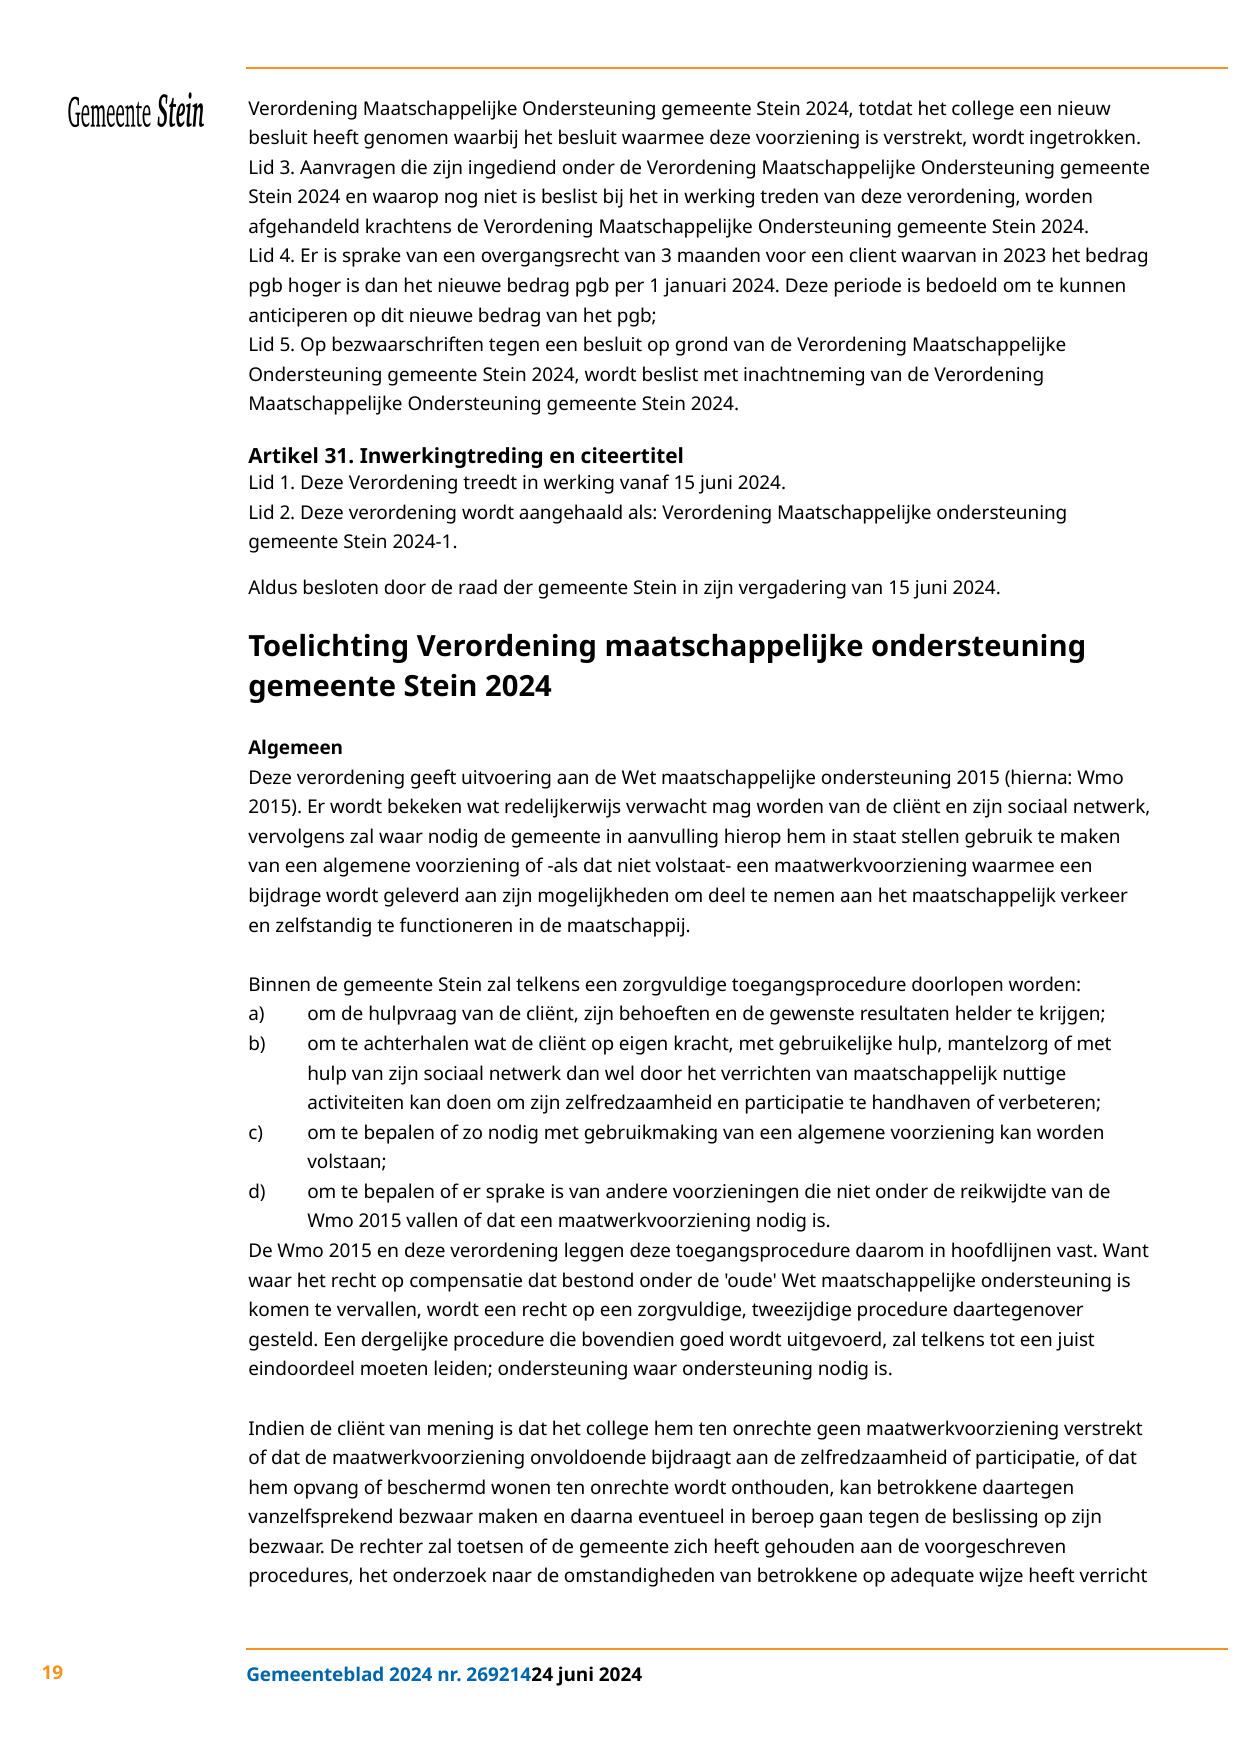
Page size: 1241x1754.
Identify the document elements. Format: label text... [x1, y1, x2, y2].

text Algemeen [248, 734, 1152, 760]
text Lid 2. Deze verordening wordt aangehaald als: Verordening Maatschappelijke ondersteuning gemeente Stein 2024-1. [248, 499, 1152, 554]
text Indien de cliënt van mening is dat het college hem ten onrechte geen maatwerkvoorziening verstrekt of dat de maatwerkvoorziening onvoldoende bijdraagt aan de zelfredzaamheid of participatie, of dat hem opvang of beschermd wonen ten onrechte wordt onthouden, kan betrokkene daartegen vanzelfsprekend bezwaar maken en daarna eventueel in beroep gaan tegen de beslissing op zijn bezwaar. De rechter zal toetsen of de gemeente zich heeft gehouden aan de voorgeschreven procedures, het onderzoek naar de omstandigheden van betrokkene op adequate wijze heeft verricht [248, 1415, 1152, 1588]
list om te bepalen of zo nodig met gebruikmaking van een algemene voorziening kan worden volstaan; [248, 1119, 1152, 1174]
text Lid 1. Deze Verordening treedt in werking vanaf 15 juni 2024. [248, 469, 1152, 495]
text Lid 4. Er is sprake van een overgangsrecht van 3 maanden voor een client waarvan in 2023 het bedrag pgb hoger is dan het nieuwe bedrag pgb per 1 januari 2024. Deze periode is bedoeld om te kunnen anticiperen op dit nieuwe bedrag van het pgb; [248, 243, 1152, 328]
picture [41, 47, 231, 172]
text Lid 3. Aanvragen die zijn ingediend onder de Verordening Maatschappelijke Ondersteuning gemeente Stein 2024 en waarop nog niet is beslist bij het in werking treden van deze verordening, worden afgehandeld krachtens de Verordening Maatschappelijke Ondersteuning gemeente Stein 2024. [248, 154, 1152, 239]
text Lid 5. Op bezwaarschriften tegen een besluit op grond van de Verordening Maatschappelijke Ondersteuning gemeente Stein 2024, wordt beslist met inachtneming van de Verordening Maatschappelijke Ondersteuning gemeente Stein 2024. [248, 331, 1152, 416]
list om te bepalen of er sprake is van andere voorzieningen die niet onder de reikwijdte van de Wmo 2015 vallen of dat een maatwerkvoorziening nodig is. [248, 1178, 1152, 1233]
list om te achterhalen wat de cliënt op eigen kracht, met gebruikelijke hulp, mantelzorg of met hulp van zijn sociaal netwerk dan wel door het verrichten van maatschappelijk nuttige activiteiten kan doen om zijn zelfredzaamheid en participatie te handhaven of verbeteren; [248, 1030, 1152, 1115]
text Toelichting Verordening maatschappelijke ondersteuning gemeente Stein 2024 [248, 626, 1152, 705]
list om de hulpvraag van de cliënt, zijn behoeften en de gewenste resultaten helder te krijgen; [248, 1001, 1152, 1026]
text Artikel 31. Inwerkingtreding en citeertitel [248, 441, 1152, 469]
text Aldus besloten door de raad der gemeente Stein in zijn vergadering van 15 juni 2024. [248, 574, 1152, 600]
text Deze verordening geeft uitvoering aan de Wet maatschappelijke ondersteuning 2015 (hierna: Wmo 2015). Er wordt bekeken wat redelijkerwijs verwacht mag worden van de cliënt en zijn sociaal netwerk, vervolgens zal waar nodig de gemeente in aanvulling hierop hem in staat stellen gebruik te maken van een algemene voorziening of -als dat niet volstaat- een maatwerkvoorziening waarmee een bijdrage wordt geleverd aan zijn mogelijkheden om deel te nemen aan het maatschappelijk verkeer en zelfstandig te functioneren in de maatschappij. [248, 764, 1152, 937]
text Binnen de gemeente Stein zal telkens een zorgvuldige toegangsprocedure doorlopen worden: [248, 971, 1152, 997]
text Verordening Maatschappelijke Ondersteuning gemeente Stein 2024, totdat het college een nieuw besluit heeft genomen waarbij het besluit waarmee deze voorziening is verstrekt, wordt ingetrokken. [248, 95, 1152, 150]
text De Wmo 2015 en deze verordening leggen deze toegangsprocedure daarom in hoofdlijnen vast. Want waar het recht op compensatie dat bestond onder de 'oude' Wet maatschappelijke ondersteuning is komen te vervallen, wordt een recht op een zorgvuldige, tweezijdige procedure daartegenover gesteld. Een dergelijke procedure die bovendien goed wordt uitgevoerd, zal telkens tot een juist eindoordeel moeten leiden; ondersteuning waar ondersteuning nodig is. [248, 1237, 1152, 1381]
